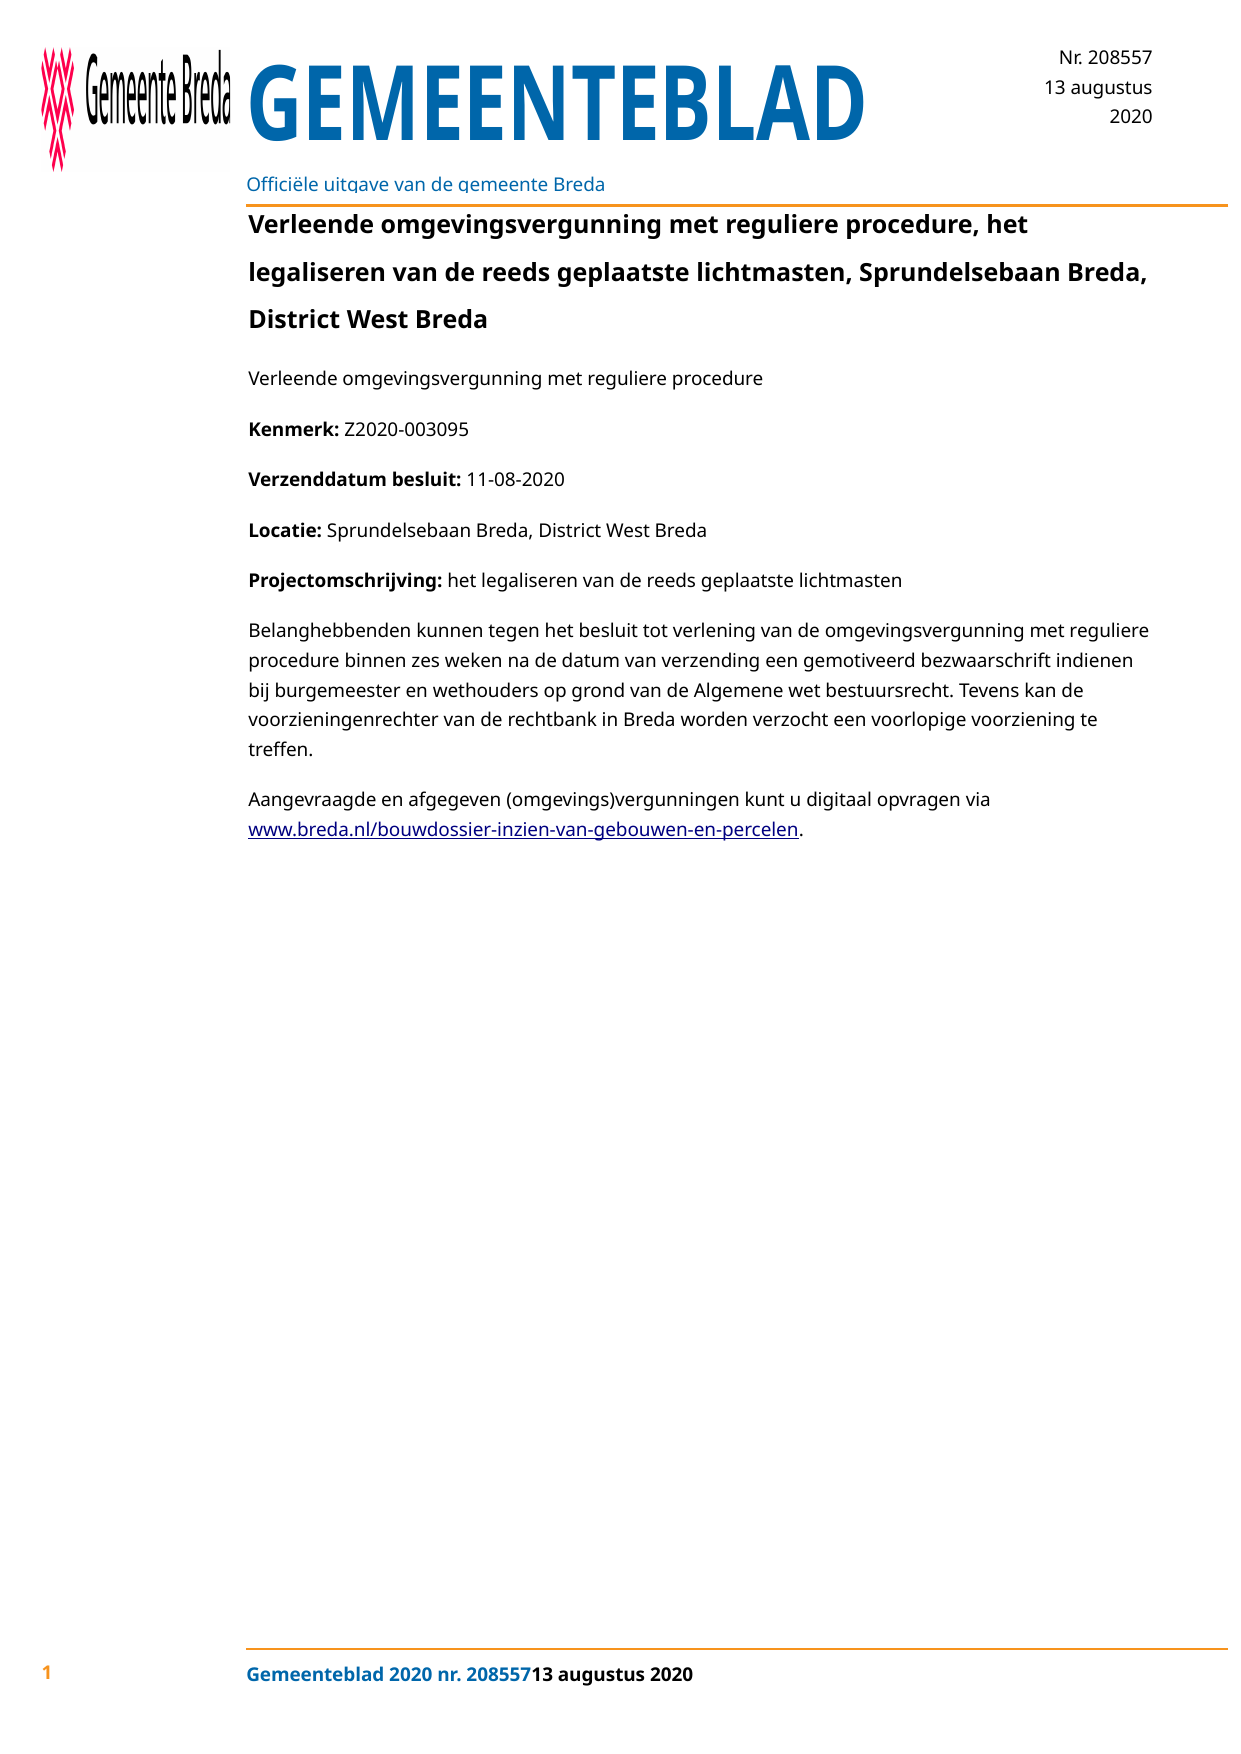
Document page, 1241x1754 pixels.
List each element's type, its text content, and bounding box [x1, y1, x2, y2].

text Kenmerk: Z2020-003095 [248, 416, 1152, 442]
text Verleende omgevingsvergunning met reguliere procedure, het legaliseren van de reeds geplaatste lichtmasten, Sprundelsebaan Breda, District West Breda [248, 207, 1152, 336]
text Locatie: Sprundelsebaan Breda, District West Breda [248, 517, 1152, 542]
text Verleende omgevingsvergunning met reguliere procedure [248, 366, 1152, 391]
text Aangevraagde en afgegeven (omgevings)vergunningen kunt u digitaal opvragen via www.breda.nl/bouwdossier-inzien-van-gebouwen-en-percelen. [248, 786, 1152, 842]
text Projectomschrijving: het legaliseren van de reeds geplaatste lichtmasten [248, 567, 1152, 593]
text Verzenddatum besluit: 11-08-2020 [248, 466, 1152, 492]
picture [41, 47, 231, 172]
text Belanghebbenden kunnen tegen het besluit tot verlening van de omgevingsvergunning met reguliere procedure binnen zes weken na de datum van verzending een gemotiveerd bezwaarschrift indienen bij burgemeester en wethouders op grond van de Algemene wet bestuursrecht. Tevens kan de voorzieningenrechter van de rechtbank in Breda worden verzocht een voorlopige voorziening te treffen. [248, 618, 1152, 762]
